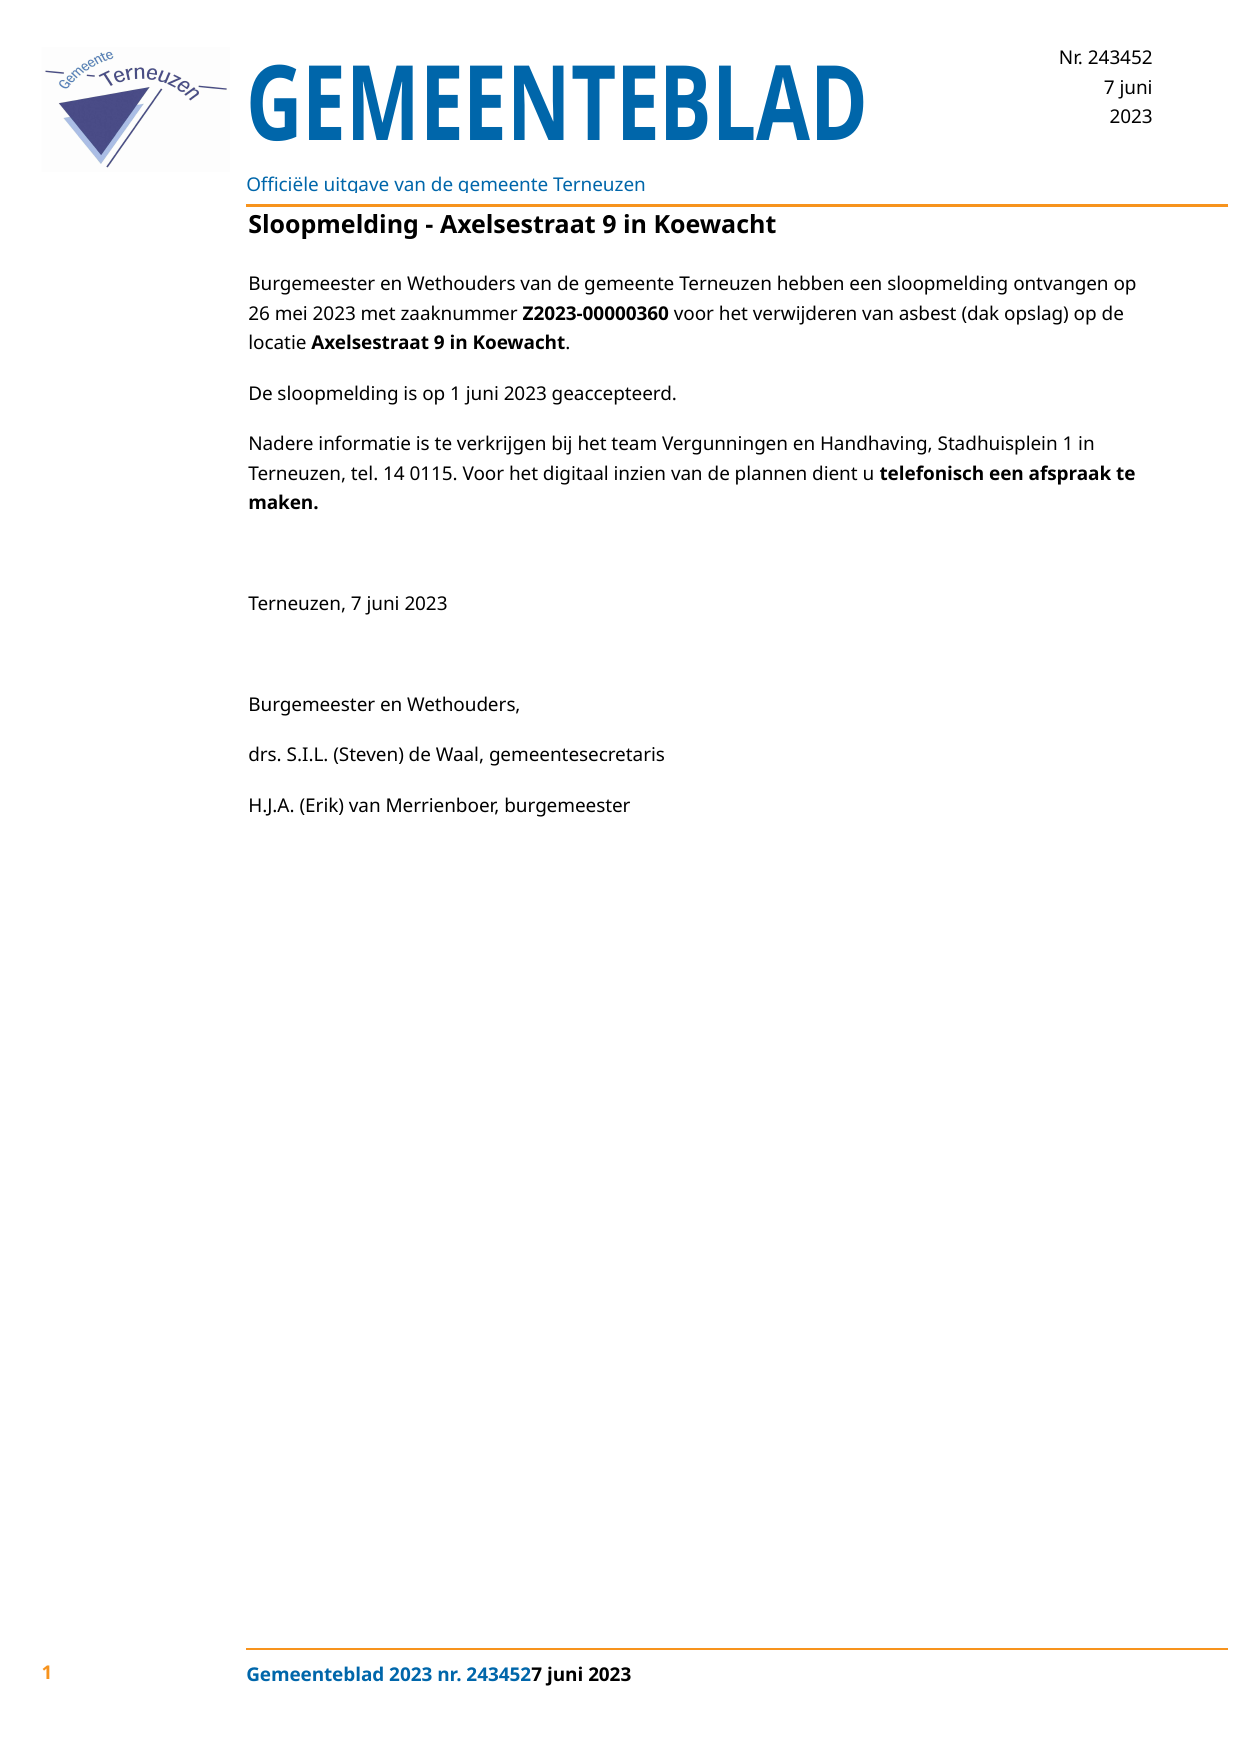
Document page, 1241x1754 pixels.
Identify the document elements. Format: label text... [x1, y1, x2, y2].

text Sloopmelding - Axelsestraat 9 in Koewacht [248, 207, 1152, 241]
text Burgemeester en Wethouders van de gemeente Terneuzen hebben een sloopmelding ontvangen op 26 mei 2023 met zaaknummer Z2023-00000360 voor het verwijderen van asbest (dak opslag) op de locatie Axelsestraat 9 in Koewacht. [248, 270, 1152, 355]
text Nadere informatie is te verkrijgen bij het team Vergunningen en Handhaving, Stadhuisplein 1 in Terneuzen, tel. 14 0115. Voor het digitaal inzien van de plannen dient u telefonisch een afspraak te maken. [248, 430, 1152, 515]
text Terneuzen, 7 juni 2023 [248, 590, 1152, 616]
text drs. S.I.L. (Steven) de Waal, gemeentesecretaris [248, 742, 1152, 767]
text H.J.A. (Erik) van Merrienboer, burgemeester [248, 792, 1152, 818]
picture [41, 47, 231, 172]
text De sloopmelding is op 1 juni 2023 geaccepteerd. [248, 380, 1152, 406]
text Burgemeester en Wethouders, [248, 691, 1152, 717]
